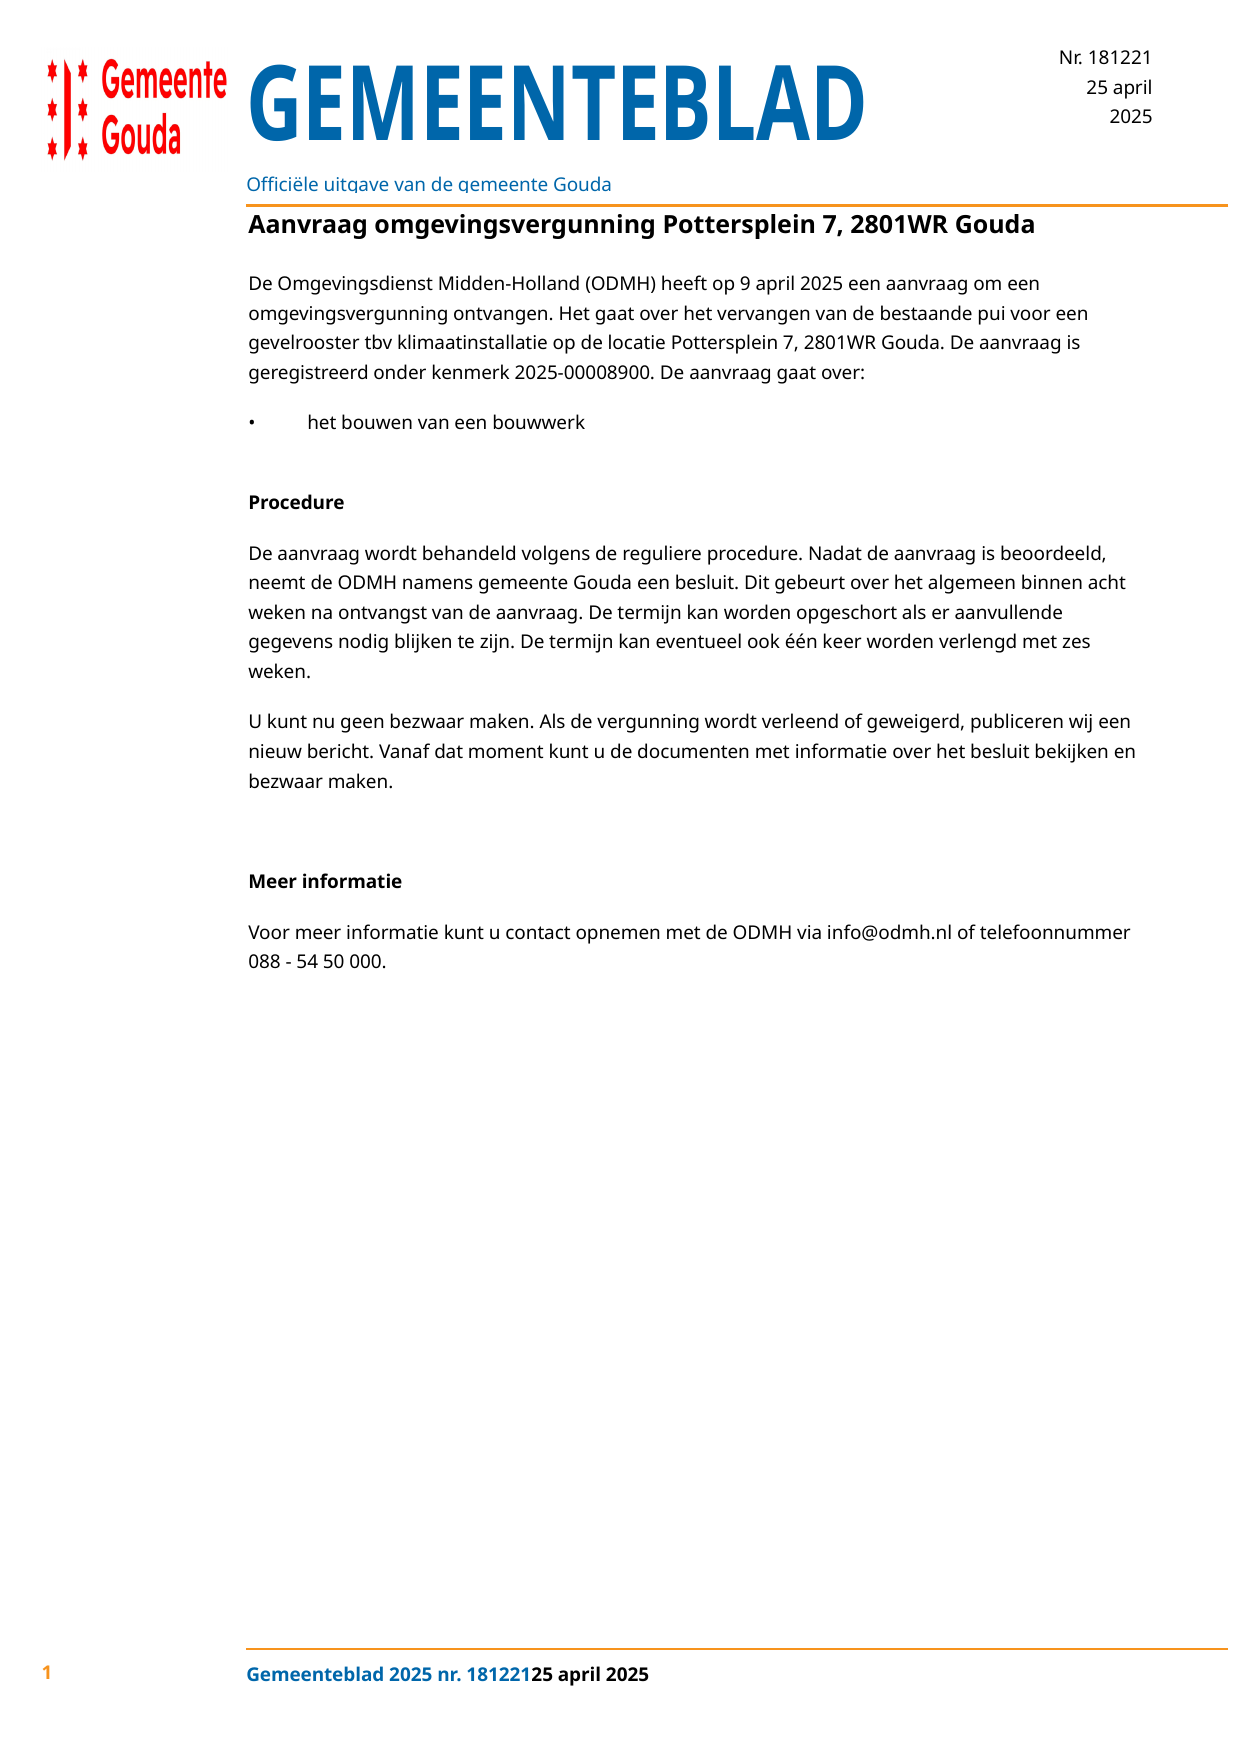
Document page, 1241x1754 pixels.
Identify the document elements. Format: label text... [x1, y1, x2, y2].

text Voor meer informatie kunt u contact opnemen met de ODMH via info@odmh.nl of telefoonnummer 088 - 54 50 000. [248, 919, 1152, 974]
text Meer informatie [248, 869, 1152, 894]
picture [41, 47, 231, 172]
text De Omgevingsdienst Midden-Holland (ODMH) heeft op 9 april 2025 een aanvraag om een omgevingsvergunning ontvangen. Het gaat over het vervangen van de bestaande pui voor een gevelrooster tbv klimaatinstallatie op de locatie Pottersplein 7, 2801WR Gouda. De aanvraag is geregistreerd onder kenmerk 2025-00008900. De aanvraag gaat over: [248, 270, 1152, 385]
text Aanvraag omgevingsvergunning Pottersplein 7, 2801WR Gouda [248, 207, 1152, 241]
text U kunt nu geen bezwaar maken. Als de vergunning wordt verleend of geweigerd, publiceren wij een nieuw bericht. Vanaf dat moment kunt u de documenten met informatie over het besluit bekijken en bezwaar maken. [248, 709, 1152, 793]
list het bouwen van een bouwwerk [248, 409, 1152, 435]
text Procedure [248, 489, 1152, 515]
text De aanvraag wordt behandeld volgens de reguliere procedure. Nadat de aanvraag is beoordeeld, neemt de ODMH namens gemeente Gouda een besluit. Dit gebeurt over het algemeen binnen acht weken na ontvangst van de aanvraag. De termijn kan worden opgeschort als er aanvullende gegevens nodig blijken te zijn. De termijn kan eventueel ook één keer worden verlengd met zes weken. [248, 540, 1152, 684]
